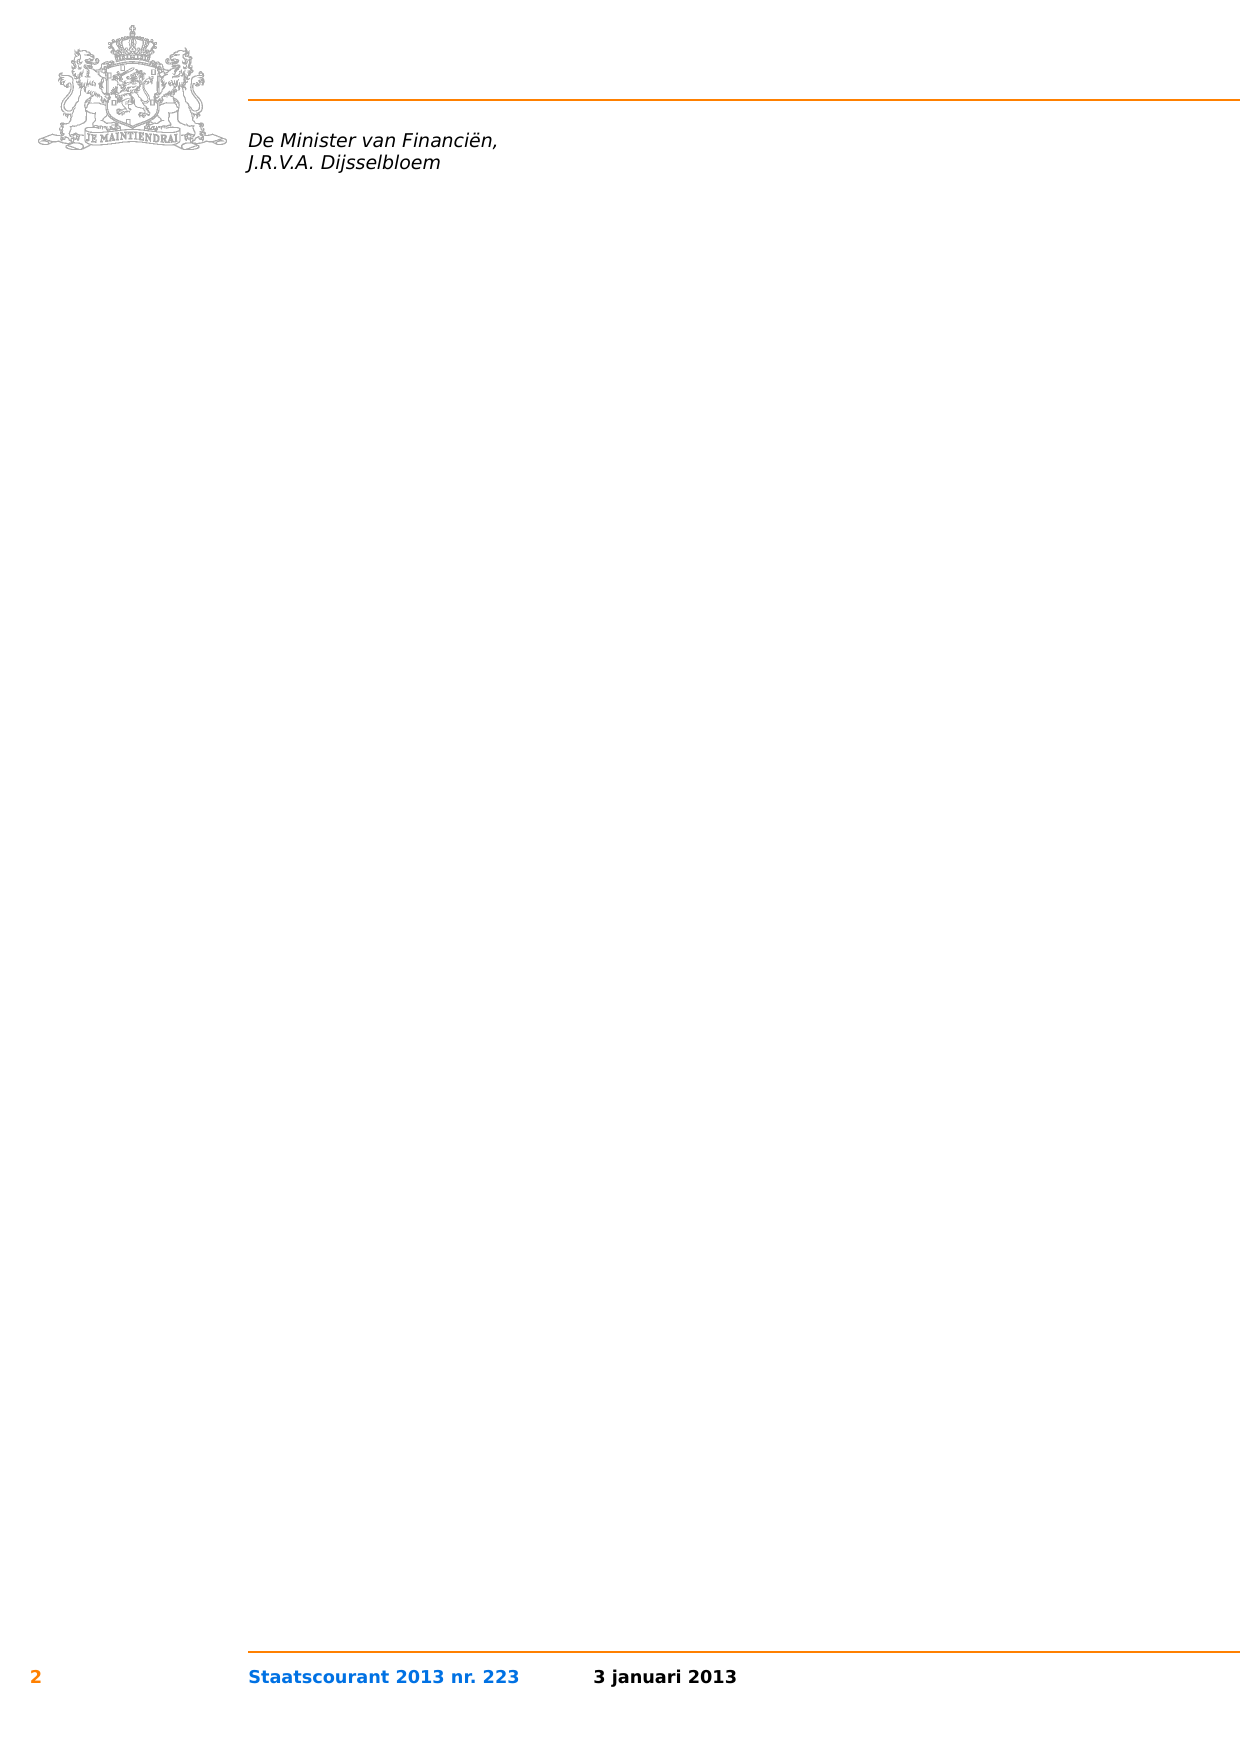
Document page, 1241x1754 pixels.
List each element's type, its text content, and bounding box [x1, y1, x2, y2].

picture [38, 25, 227, 150]
text De Minister van Financiën, J.R.V.A. Dijsselbloem [248, 130, 1163, 174]
